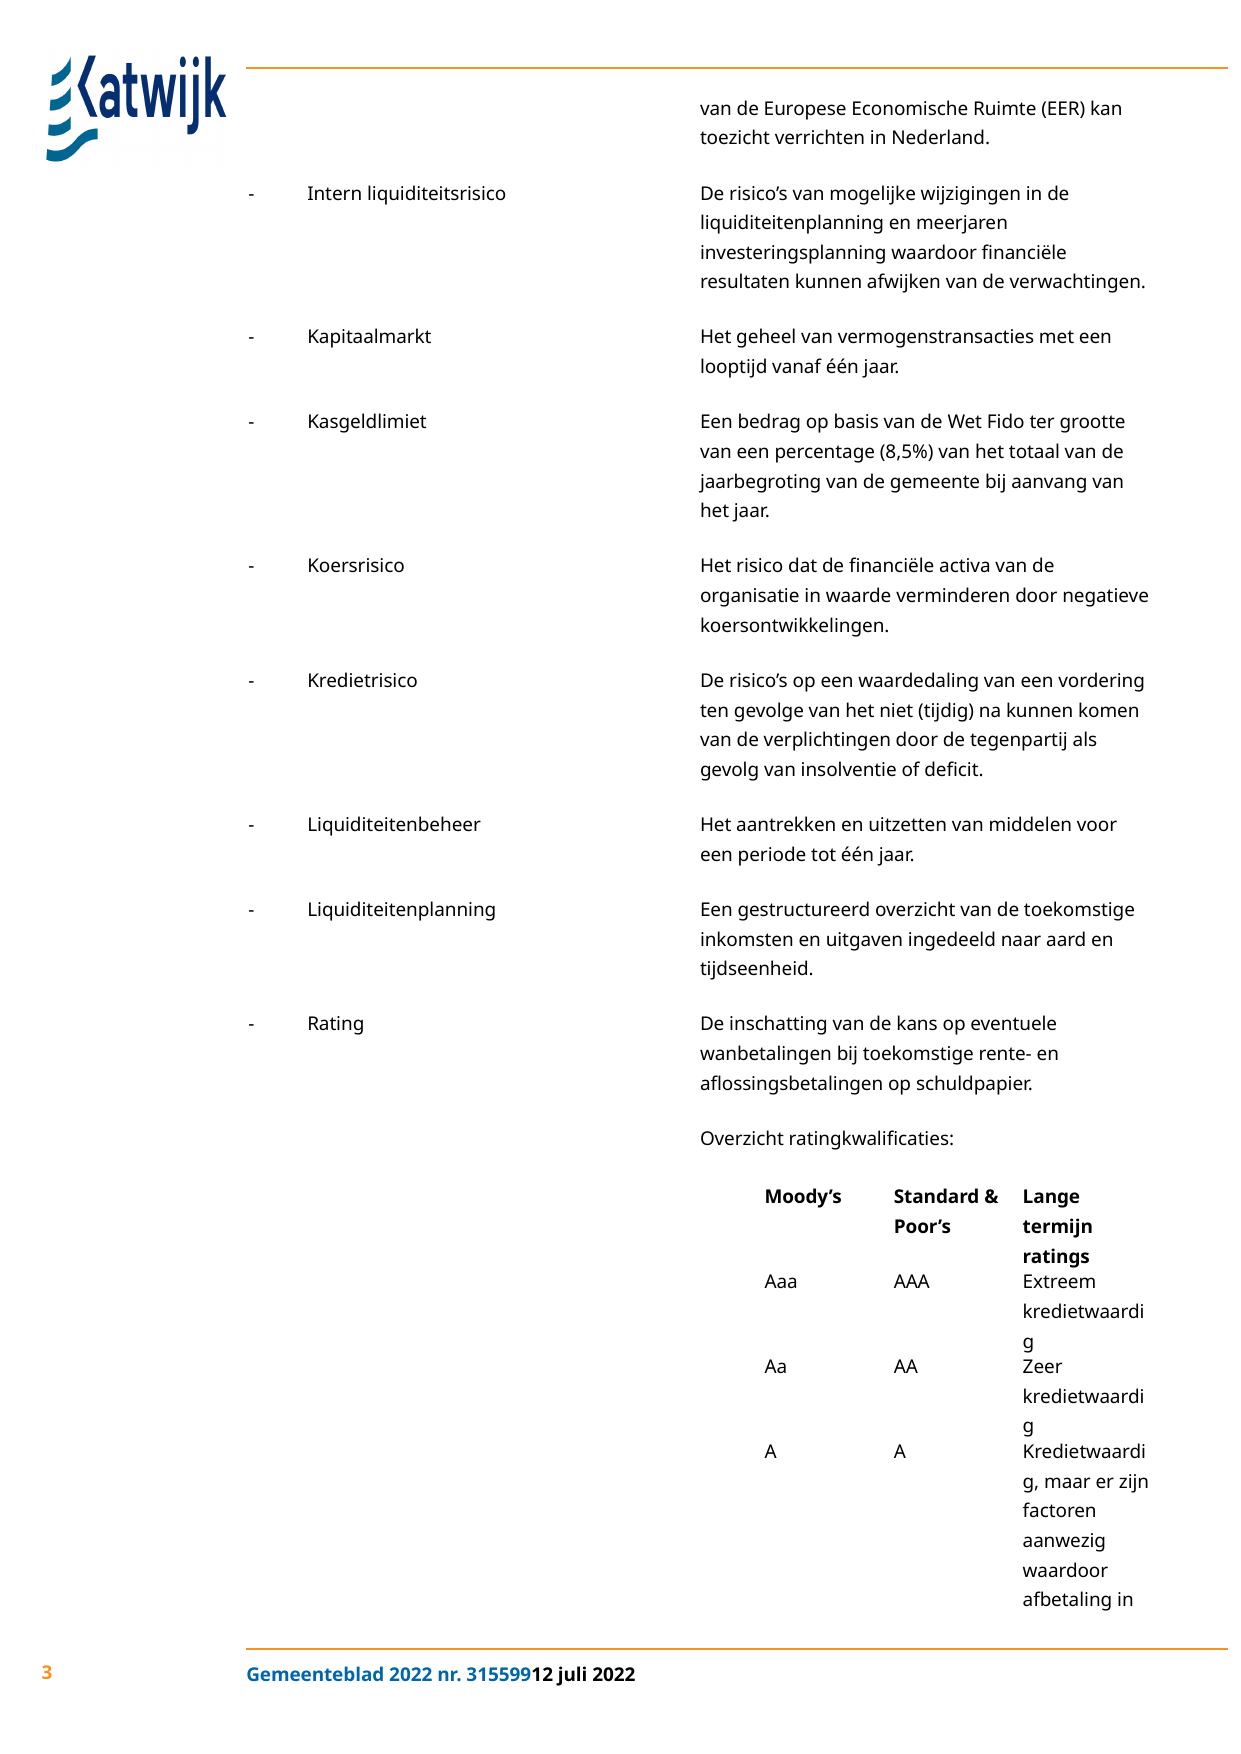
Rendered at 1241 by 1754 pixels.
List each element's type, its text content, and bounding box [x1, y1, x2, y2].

table_cell Kapitaalmarkt [248, 324, 700, 409]
table_header Lange termijn ratings [1023, 1184, 1152, 1269]
table_cell De inschatting van de kans op eventuele wanbetalingen bij toekomstige rente- en aflossingsbetalingen op schuldpapier. [700, 1011, 1152, 1125]
table_header Moody’s [764, 1184, 893, 1269]
table_header [377, 1184, 506, 1269]
table_cell Kredietrisico [248, 667, 700, 811]
table_cell Kasgeldlimiet [248, 409, 700, 553]
table_header [635, 1184, 764, 1269]
table_cell Liquiditeitenbeheer [248, 811, 700, 896]
table_cell Liquiditeitenplanning [248, 896, 700, 1011]
table_cell A [764, 1439, 893, 1612]
table_cell [635, 1354, 764, 1438]
table_cell Aaa [764, 1269, 893, 1353]
table_cell [248, 95, 700, 180]
table_cell [377, 1354, 506, 1438]
table_cell Intern liquiditeitsrisico [248, 180, 700, 324]
table_cell [248, 1439, 377, 1612]
table_cell Kredietwaardig, maar er zijn factoren aanwezig waardoor afbetaling in [1023, 1439, 1152, 1612]
table_cell van de Europese Economische Ruimte (EER) kan toezicht verrichten in Nederland. [700, 95, 1152, 180]
table_cell Aa [764, 1354, 893, 1438]
table_header Standard & Poor’s [894, 1184, 1022, 1269]
table_cell [377, 1269, 506, 1353]
table_cell Zeer kredietwaardig [1023, 1354, 1152, 1438]
table_cell Koersrisico [248, 553, 700, 667]
table_cell [248, 1269, 377, 1353]
table_cell [248, 1125, 700, 1151]
table_cell Het geheel van vermogenstransacties met een looptijd vanaf één jaar. [700, 324, 1152, 409]
table_cell [506, 1354, 635, 1438]
table_cell Het risico dat de financiële activa van de organisatie in waarde verminderen door negatieve koersontwikkelingen. [700, 553, 1152, 667]
table_cell A [894, 1439, 1022, 1612]
table_cell [635, 1439, 764, 1612]
table_cell De risico’s op een waardedaling van een vordering ten gevolge van het niet (tijdig) na kunnen komen van de verplichtingen door de tegenpartij als gevolg van insolventie of deficit. [700, 667, 1152, 811]
table_cell Een gestructureerd overzicht van de toekomstige inkomsten en uitgaven ingedeeld naar aard en tijdseenheid. [700, 896, 1152, 1011]
table_cell De risico’s van mogelijke wijzigingen in de liquiditeitenplanning en meerjaren investeringsplanning waardoor financiële resultaten kunnen afwijken van de verwachtingen. [700, 180, 1152, 324]
table_cell Het aantrekken en uitzetten van middelen voor een periode tot één jaar. [700, 811, 1152, 896]
table_cell [248, 1354, 377, 1438]
table_cell [506, 1269, 635, 1353]
table_cell Rating [248, 1011, 700, 1125]
picture [41, 47, 231, 172]
table_cell [377, 1439, 506, 1612]
table_cell [506, 1439, 635, 1612]
table_header [506, 1184, 635, 1269]
table_cell Extreem kredietwaardig [1023, 1269, 1152, 1353]
table_cell AAA [894, 1269, 1022, 1353]
table_cell Een bedrag op basis van de Wet Fido ter grootte van een percentage (8,5%) van het totaal van de jaarbegroting van de gemeente bij aanvang van het jaar. [700, 409, 1152, 553]
table_header [248, 1184, 377, 1269]
table_cell AA [894, 1354, 1022, 1438]
table_cell [635, 1269, 764, 1353]
table_cell Overzicht ratingkwalificaties: [700, 1125, 1152, 1151]
